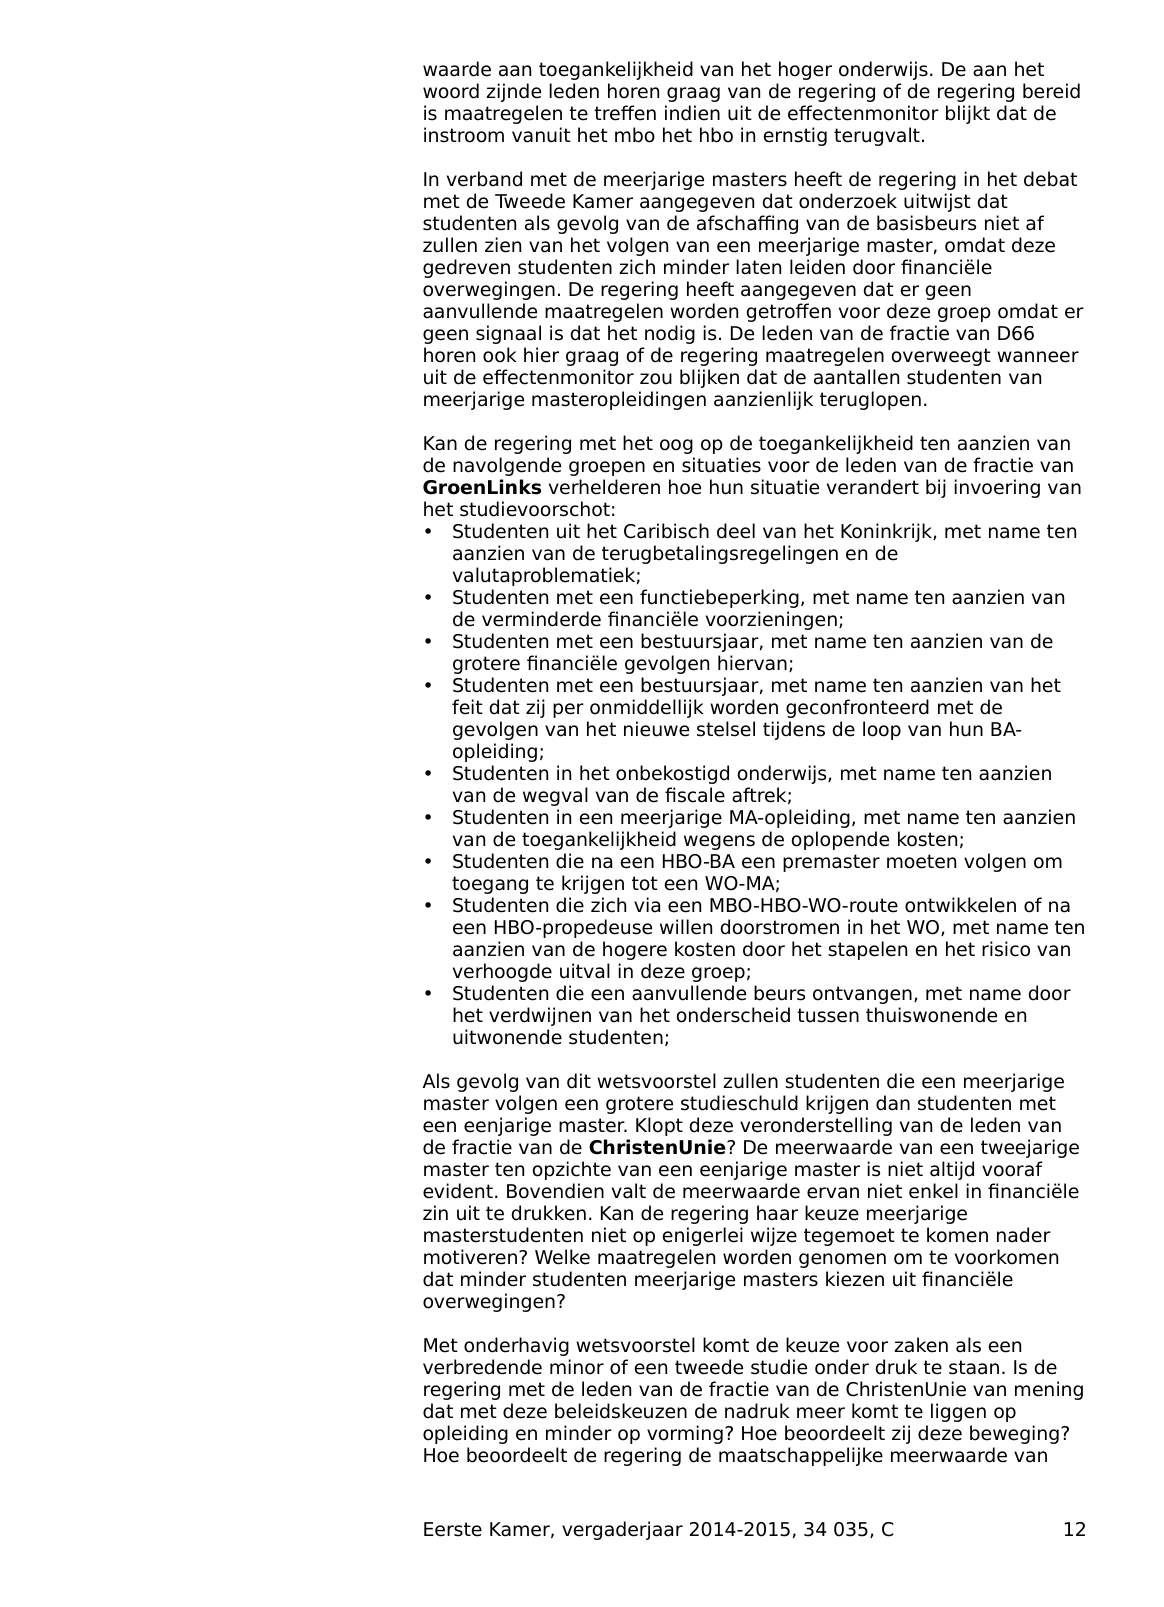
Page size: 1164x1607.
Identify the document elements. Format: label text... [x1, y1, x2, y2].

text • Studenten met een bestuursjaar, met name ten aanzien van de grotere financiële gevolgen hiervan; [422, 631, 1087, 675]
text • Studenten die na een HBO-BA een premaster moeten volgen om toegang te krijgen tot een WO-MA; [422, 851, 1087, 895]
text • Studenten uit het Caribisch deel van het Koninkrijk, met name ten aanzien van de terugbetalingsregelingen en de valutaproblematiek; [422, 521, 1087, 587]
text • Studenten in een meerjarige MA-opleiding, met name ten aanzien van de toegankelijkheid wegens de oplopende kosten; [422, 807, 1087, 851]
text Als gevolg van dit wetsvoorstel zullen studenten die een meerjarige master volgen een grotere studieschuld krijgen dan studenten met een eenjarige master. Klopt deze veronderstelling van de leden van de fractie van de ChristenUnie? De meerwaarde van een tweejarige master ten opzichte van een eenjarige master is niet altijd vooraf evident. Bovendien valt de meerwaarde ervan niet enkel in financiële zin uit te drukken. Kan de regering haar keuze meerjarige masterstudenten niet op enigerlei wijze tegemoet te komen nader motiveren? Welke maatregelen worden genomen om te voorkomen dat minder studenten meerjarige masters kiezen uit financiële overwegingen? [422, 1071, 1087, 1312]
text In verband met de meerjarige masters heeft de regering in het debat met de Tweede Kamer aangegeven dat onderzoek uitwijst dat studenten als gevolg van de afschaffing van de basisbeurs niet af zullen zien van het volgen van een meerjarige master, omdat deze gedreven studenten zich minder laten leiden door financiële overwegingen. De regering heeft aangegeven dat er geen aanvullende maatregelen worden getroffen voor deze groep omdat er geen signaal is dat het nodig is. De leden van de fractie van D66 horen ook hier graag of de regering maatregelen overweegt wanneer uit de effectenmonitor zou blijken dat de aantallen studenten van meerjarige masteropleidingen aanzienlijk teruglopen. [422, 169, 1087, 411]
text • Studenten die zich via een MBO-HBO-WO-route ontwikkelen of na een HBO-propedeuse willen doorstromen in het WO, met name ten aanzien van de hogere kosten door het stapelen en het risico van verhoogde uitval in deze groep; [422, 895, 1087, 983]
text waarde aan toegankelijkheid van het hoger onderwijs. De aan het woord zijnde leden horen graag van de regering of de regering bereid is maatregelen te treffen indien uit de effectenmonitor blijkt dat de instroom vanuit het mbo het hbo in ernstig terugvalt. [422, 59, 1087, 147]
text Met onderhavig wetsvoorstel komt de keuze voor zaken als een verbredende minor of een tweede studie onder druk te staan. Is de regering met de leden van de fractie van de ChristenUnie van mening dat met deze beleidskeuzen de nadruk meer komt te liggen op opleiding en minder op vorming? Hoe beoordeelt zij deze beweging? Hoe beoordeelt de regering de maatschappelijke meerwaarde van [422, 1335, 1087, 1467]
text • Studenten die een aanvullende beurs ontvangen, met name door het verdwijnen van het onderscheid tussen thuiswonende en uitwonende studenten; [422, 983, 1087, 1048]
text • Studenten met een functiebeperking, met name ten aanzien van de verminderde financiële voorzieningen; [422, 587, 1087, 631]
text • Studenten in het onbekostigd onderwijs, met name ten aanzien van de wegval van de fiscale aftrek; [422, 763, 1087, 807]
text Kan de regering met het oog op de toegankelijkheid ten aanzien van de navolgende groepen en situaties voor de leden van de fractie van GroenLinks verhelderen hoe hun situatie verandert bij invoering van het studievoorschot: [422, 433, 1087, 521]
text • Studenten met een bestuursjaar, met name ten aanzien van het feit dat zij per onmiddellijk worden geconfronteerd met de gevolgen van het nieuwe stelsel tijdens de loop van hun BA-opleiding; [422, 675, 1087, 763]
